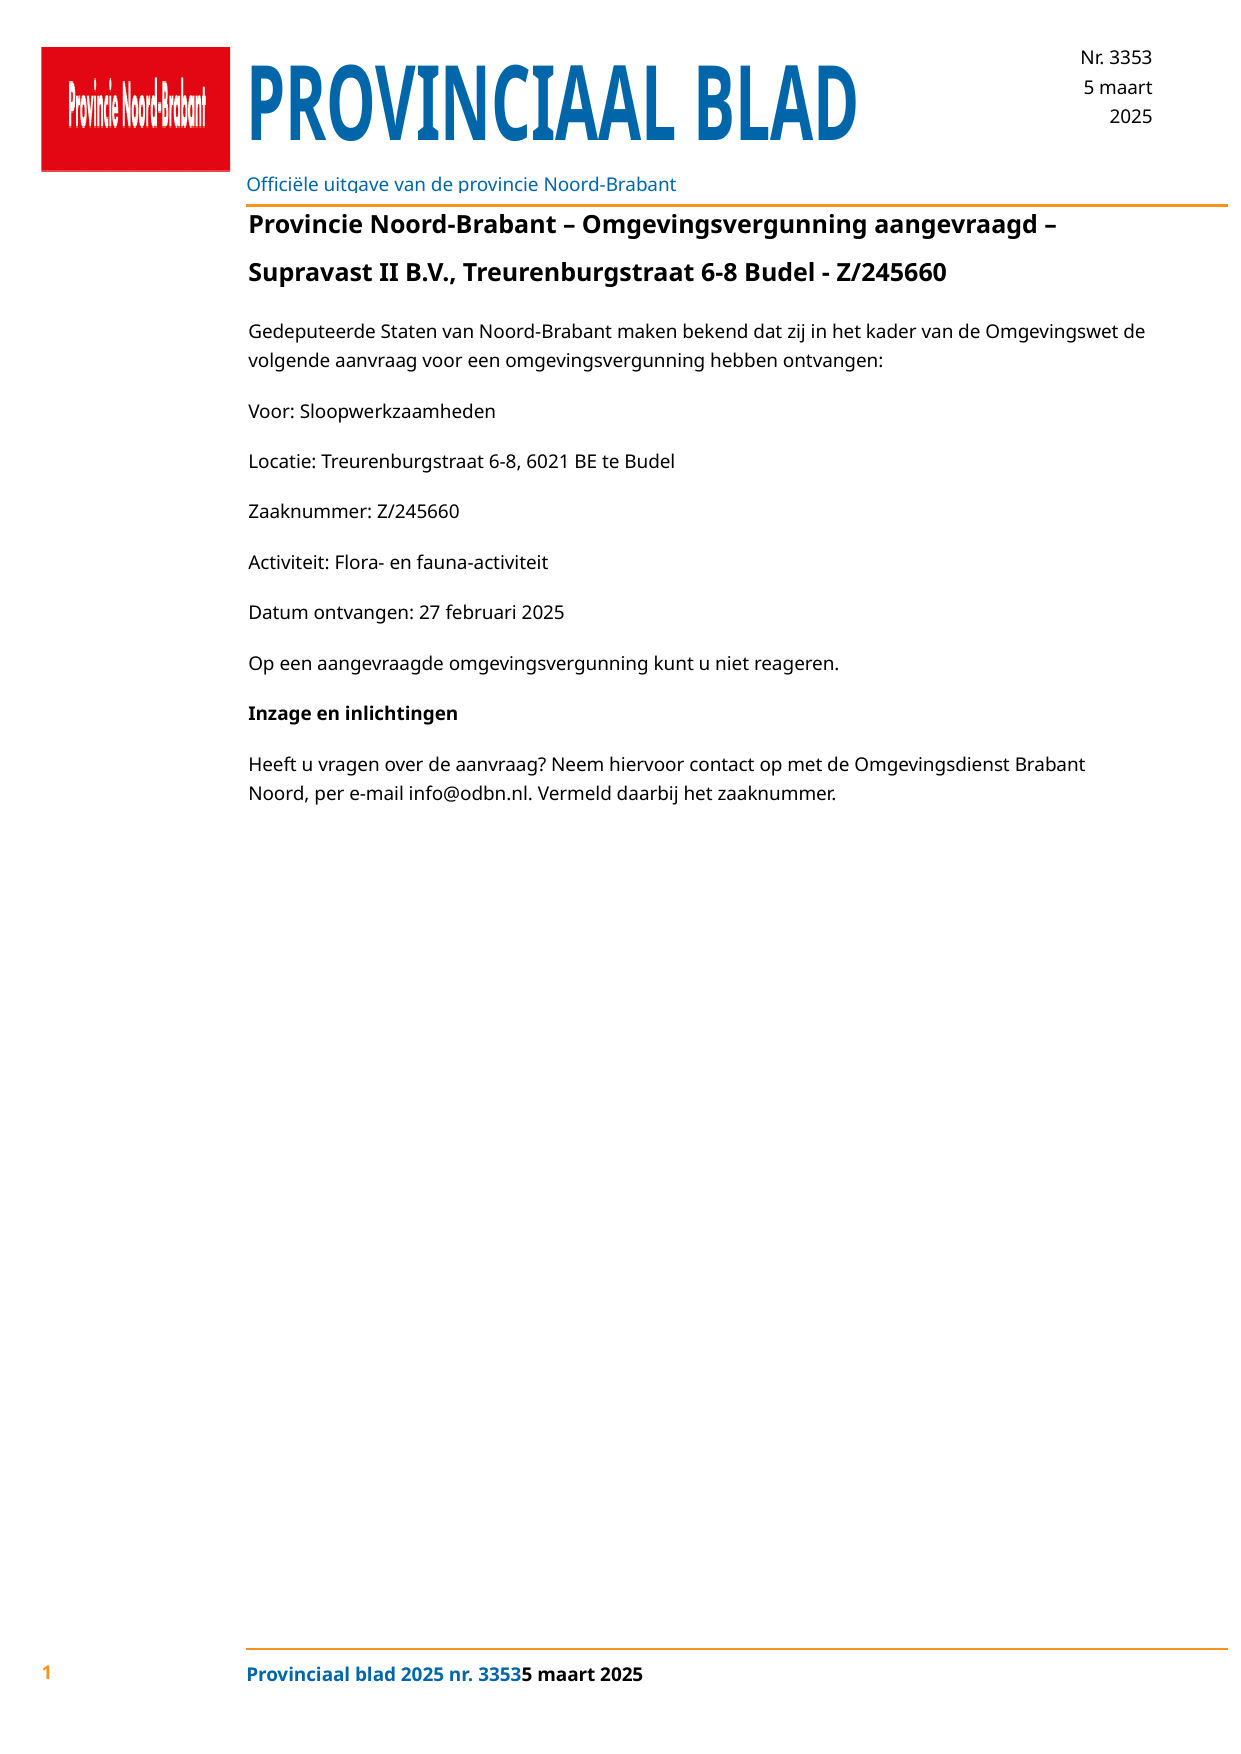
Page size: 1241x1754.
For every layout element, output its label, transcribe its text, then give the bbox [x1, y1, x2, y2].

text Datum ontvangen: 27 februari 2025 [248, 599, 1152, 625]
picture [41, 47, 231, 172]
text Activiteit: Flora- en fauna-activiteit [248, 549, 1152, 575]
text Gedeputeerde Staten van Noord-Brabant maken bekend dat zij in het kader van de Omgevingswet de volgende aanvraag voor een omgevingsvergunning hebben ontvangen: [248, 318, 1152, 373]
text Inzage en inlichtingen [248, 700, 1152, 726]
text Heeft u vragen over de aanvraag? Neem hiervoor contact op met de Omgevingsdienst Brabant Noord, per e-mail info@odbn.nl. Vermeld daarbij het zaaknummer. [248, 751, 1152, 806]
text Locatie: Treurenburgstraat 6-8, 6021 BE te Budel [248, 448, 1152, 474]
text Voor: Sloopwerkzaamheden [248, 398, 1152, 424]
text Zaaknummer: Z/245660 [248, 499, 1152, 524]
text Provincie Noord-Brabant – Omgevingsvergunning aangevraagd – Supravast II B.V., Treurenburgstraat 6-8 Budel - Z/245660 [248, 207, 1152, 288]
text Op een aangevraagde omgevingsvergunning kunt u niet reageren. [248, 650, 1152, 676]
